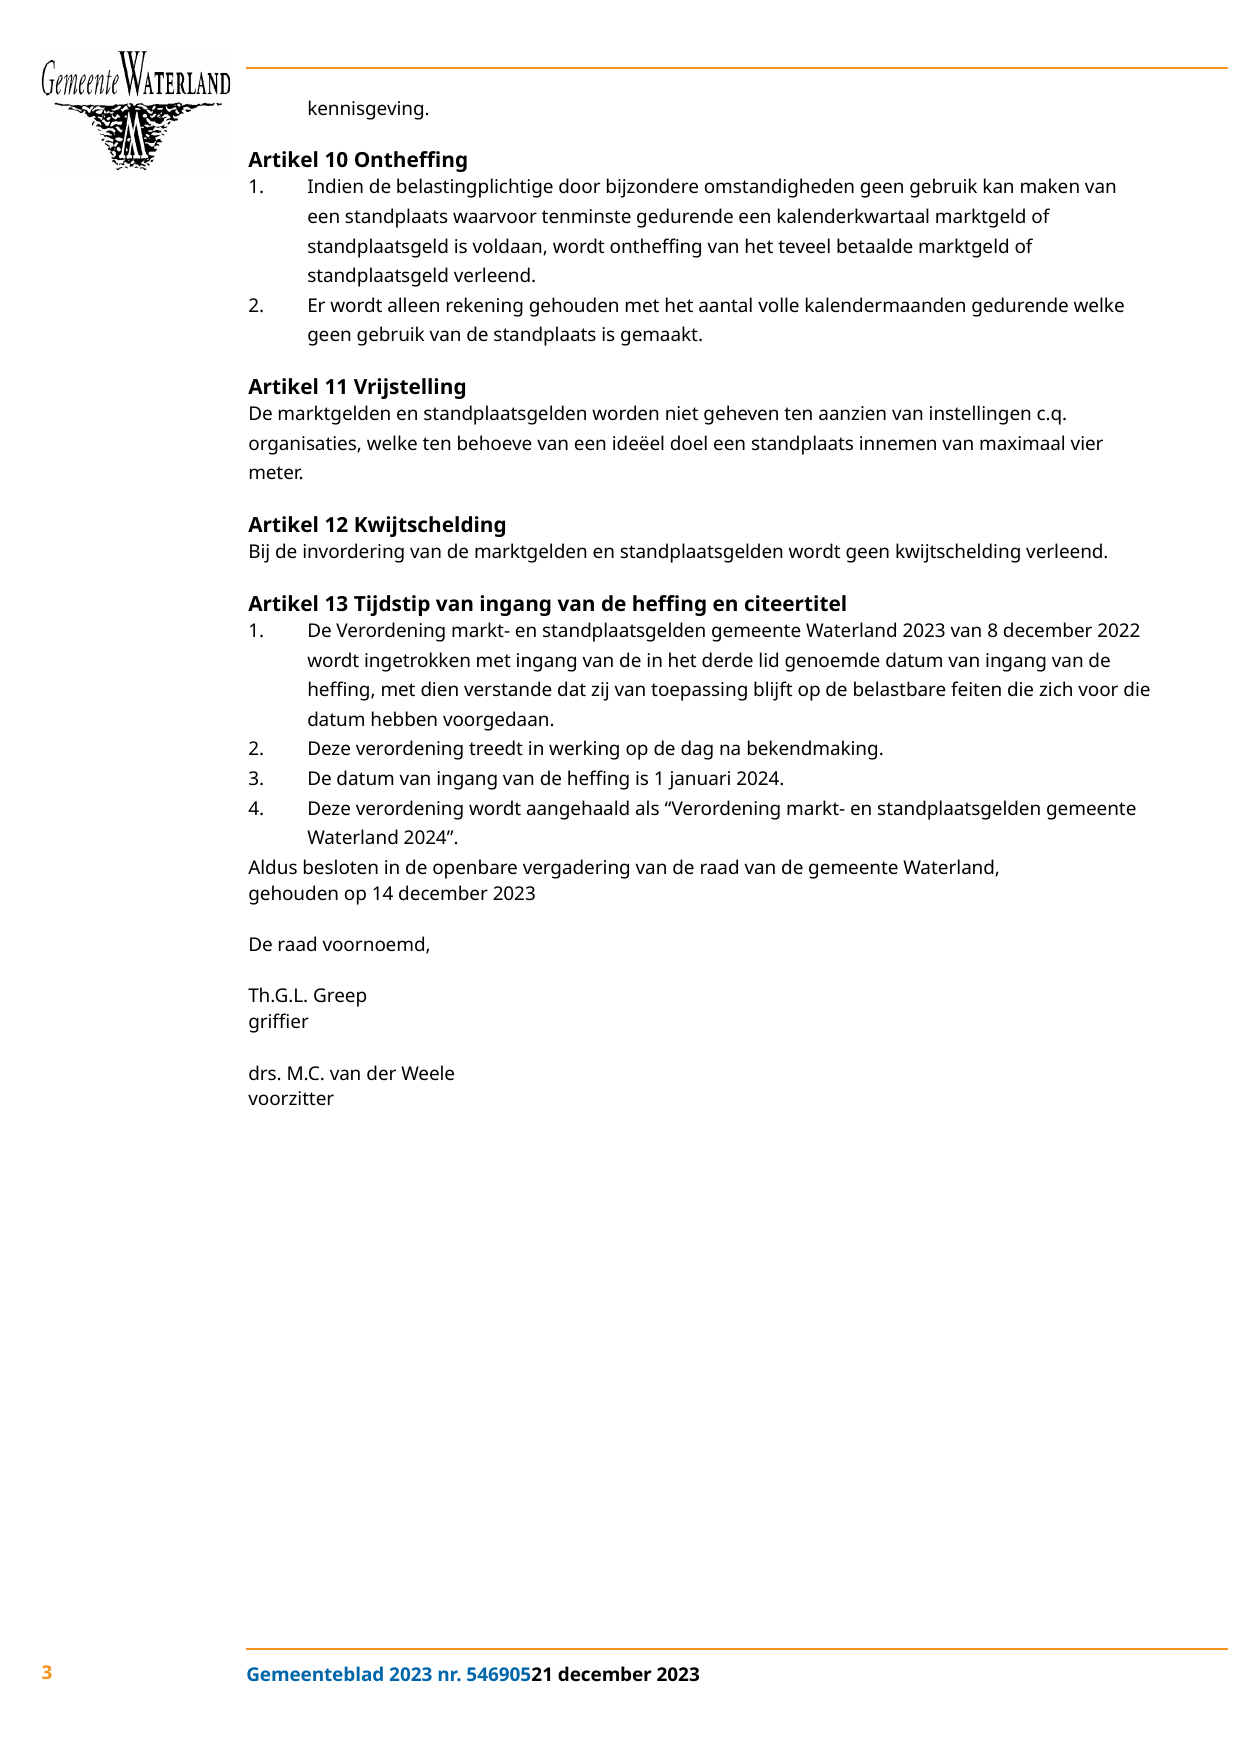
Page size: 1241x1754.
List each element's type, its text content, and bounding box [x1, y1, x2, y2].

text Bij de invordering van de marktgelden en standplaatsgelden wordt geen kwijtschelding verleend. [248, 538, 1152, 564]
list De Verordening markt- en standplaatsgelden gemeente Waterland 2023 van 8 december 2022 wordt ingetrokken met ingang van de in het derde lid genoemde datum van ingang van de heffing, met dien verstande dat zij van toepassing blijft op de belastbare feiten die zich voor die datum hebben voorgedaan. [248, 617, 1152, 732]
picture [41, 47, 231, 172]
list Er wordt alleen rekening gehouden met het aantal volle kalendermaanden gedurende welke geen gebruik van de standplaats is gemaakt. [248, 292, 1152, 347]
text griffier [248, 1008, 1152, 1034]
text Artikel 12 Kwijtschelding [248, 510, 1152, 538]
list Indien de belastingplichtige door bijzondere omstandigheden geen gebruik kan maken van een standplaats waarvoor tenminste gedurende een kalenderkwartaal marktgeld of standplaatsgeld is voldaan, wordt ontheffing van het teveel betaalde marktgeld of standplaatsgeld verleend. [248, 174, 1152, 288]
text De marktgelden en standplaatsgelden worden niet geheven ten aanzien van instellingen c.q. organisaties, welke ten behoeve van een ideëel doel een standplaats innemen van maximaal vier meter. [248, 400, 1152, 485]
text De raad voornoemd, [248, 931, 1152, 957]
text Aldus besloten in de openbare vergadering van de raad van de gemeente Waterland, [248, 854, 1152, 880]
list De datum van ingang van de heffing is 1 januari 2024. [248, 765, 1152, 791]
text Artikel 13 Tijdstip van ingang van de heffing en citeertitel [248, 589, 1152, 617]
text voorzitter [248, 1086, 1152, 1111]
text gehouden op 14 december 2023 [248, 880, 1152, 905]
text Artikel 10 Ontheffing [248, 145, 1152, 174]
text Artikel 11 Vrijstelling [248, 372, 1152, 400]
text drs. M.C. van der Weele [248, 1060, 1152, 1086]
text Th.G.L. Greep [248, 983, 1152, 1008]
list Deze verordening treedt in werking op de dag na bekendmaking. [248, 736, 1152, 761]
list kennisgeving. [248, 95, 1152, 121]
list Deze verordening wordt aangehaald als “Verordening markt- en standplaatsgelden gemeente Waterland 2024”. [248, 795, 1152, 850]
